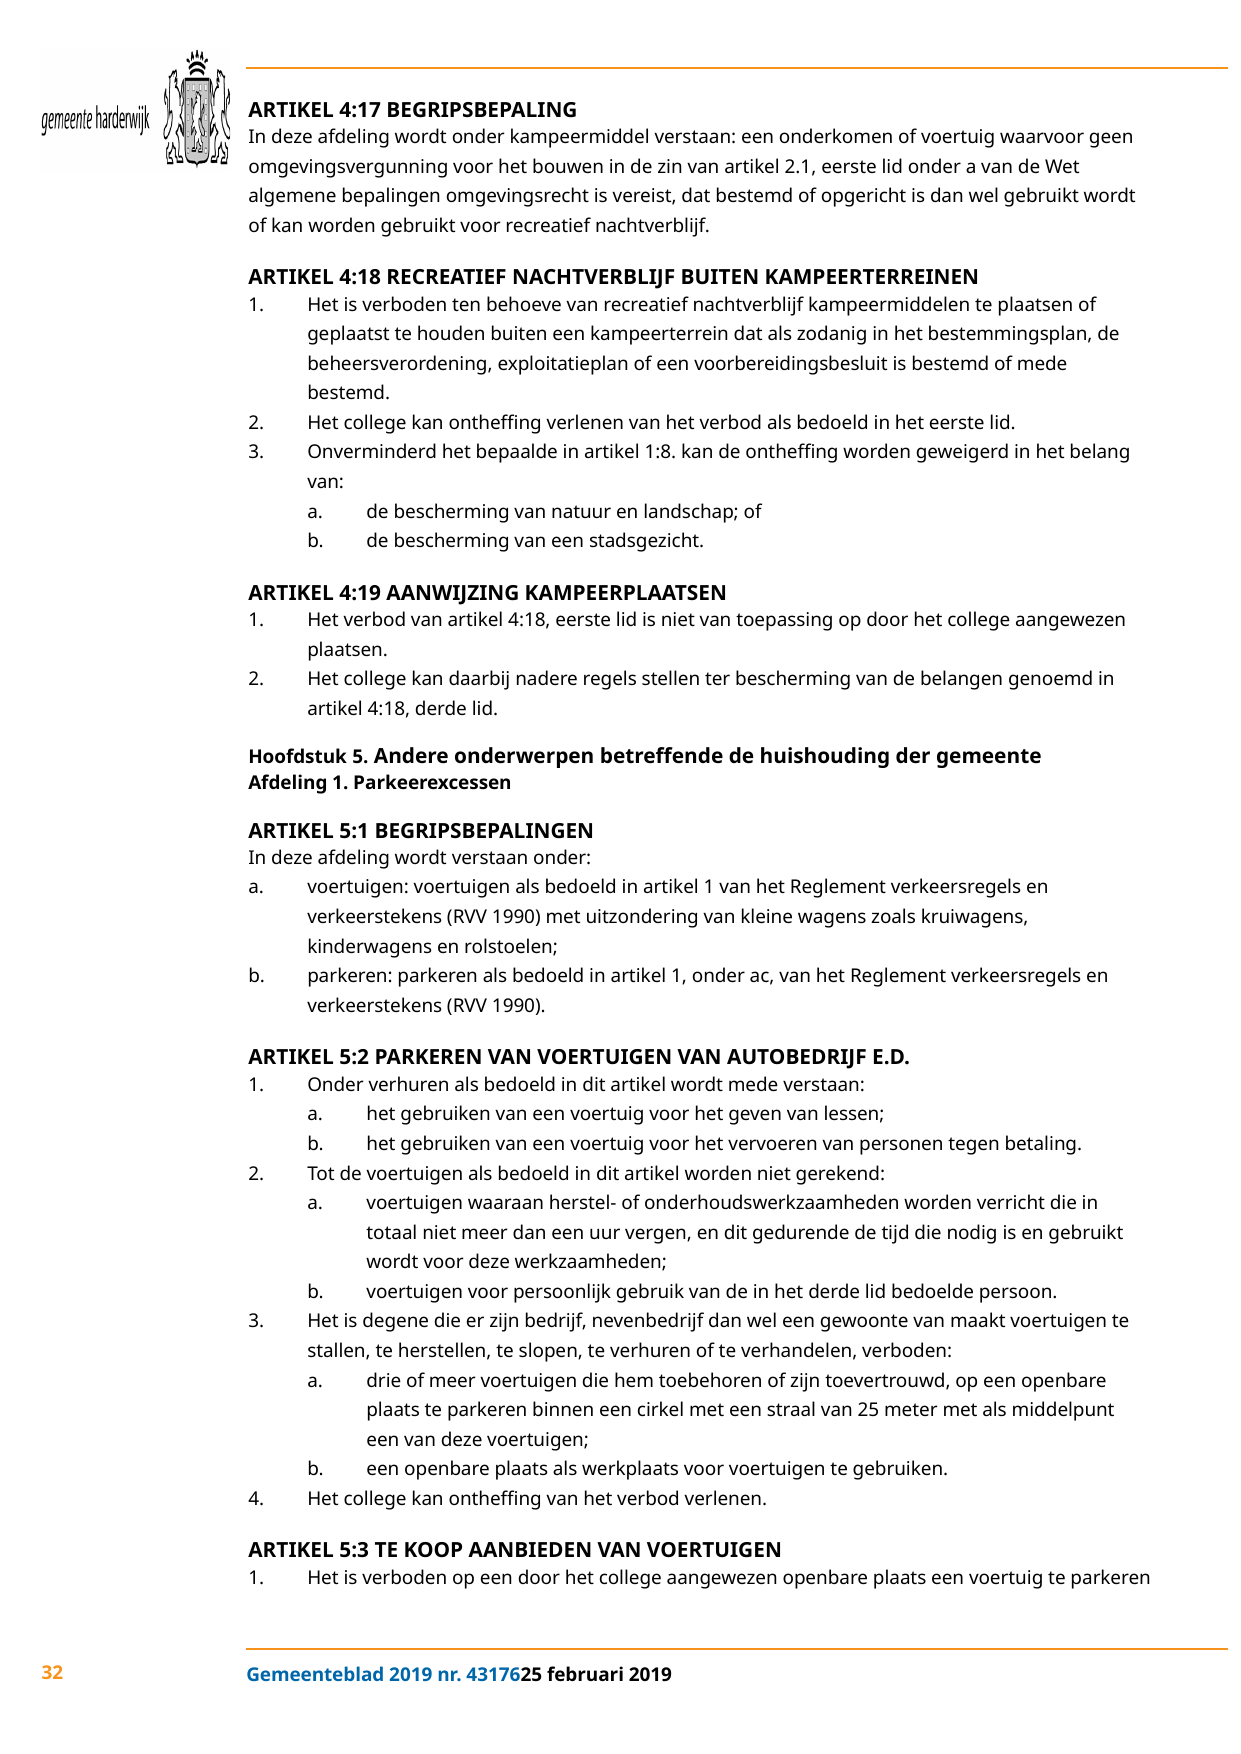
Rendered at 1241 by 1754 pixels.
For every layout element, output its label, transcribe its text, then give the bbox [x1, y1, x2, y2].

list voertuigen voor persoonlijk gebruik van de in het derde lid bedoelde persoon. [307, 1278, 1152, 1304]
list de bescherming van natuur en landschap; of [307, 498, 1152, 524]
list Onder verhuren als bedoeld in dit artikel wordt mede verstaan: [248, 1071, 1152, 1097]
text ARTIKEL 5:3 TE KOOP AANBIEDEN VAN VOERTUIGEN [248, 1536, 1152, 1564]
list een openbare plaats als werkplaats voor voertuigen te gebruiken. [307, 1456, 1152, 1481]
text In deze afdeling wordt verstaan onder: [248, 844, 1152, 870]
list Het verbod van artikel 4:18, eerste lid is niet van toepassing op door het college aangewezen plaatsen. [248, 606, 1152, 662]
list Het is verboden op een door het college aangewezen openbare plaats een voertuig te parkeren [248, 1564, 1152, 1590]
list drie of meer voertuigen die hem toebehoren of zijn toevertrouwd, op een openbare plaats te parkeren binnen een cirkel met een straal van 25 meter met als middelpunt een van deze voertuigen; [307, 1367, 1152, 1452]
text ARTIKEL 5:1 BEGRIPSBEPALINGEN [248, 816, 1152, 844]
text ARTIKEL 5:2 PARKEREN VAN VOERTUIGEN VAN AUTOBEDRIJF E.D. [248, 1042, 1152, 1071]
list Het college kan ontheffing verlenen van het verbod als bedoeld in het eerste lid. [248, 409, 1152, 435]
list voertuigen: voertuigen als bedoeld in artikel 1 van het Reglement verkeersregels en verkeerstekens (RVV 1990) met uitzondering van kleine wagens zoals kruiwagens, kinderwagens en rolstoelen; [248, 874, 1152, 959]
picture [41, 47, 231, 172]
text In deze afdeling wordt onder kampeermiddel verstaan: een onderkomen of voertuig waarvoor geen omgevingsvergunning voor het bouwen in de zin van artikel 2.1, eerste lid onder a van de Wet algemene bepalingen omgevingsrecht is vereist, dat bestemd of opgericht is dan wel gebruikt wordt of kan worden gebruikt voor recreatief nachtverblijf. [248, 123, 1152, 238]
list Het is degene die er zijn bedrijf, nevenbedrijf dan wel een gewoonte van maakt voertuigen te stallen, te herstellen, te slopen, te verhuren of te verhandelen, verboden: [248, 1308, 1152, 1363]
text Afdeling 1. Parkeerexcessen [248, 769, 1152, 795]
list voertuigen waaraan herstel- of onderhoudswerkzaamheden worden verricht die in totaal niet meer dan een uur vergen, en dit gedurende de tijd die nodig is en gebruikt wordt voor deze werkzaamheden; [307, 1189, 1152, 1274]
text ARTIKEL 4:18 RECREATIEF NACHTVERBLIJF BUITEN KAMPEERTERREINEN [248, 262, 1152, 291]
list Het college kan daarbij nadere regels stellen ter bescherming van de belangen genoemd in artikel 4:18, derde lid. [248, 666, 1152, 721]
text Hoofdstuk 5. Andere onderwerpen betreffende de huishouding der gemeente [248, 741, 1152, 769]
list het gebruiken van een voertuig voor het vervoeren van personen tegen betaling. [307, 1130, 1152, 1156]
list de bescherming van een stadsgezicht. [307, 527, 1152, 553]
text ARTIKEL 4:19 AANWIJZING KAMPEERPLAATSEN [248, 578, 1152, 606]
list Onverminderd het bepaalde in artikel 1:8. kan de ontheffing worden geweigerd in het belang van: [248, 439, 1152, 494]
list Het college kan ontheffing van het verbod verlenen. [248, 1485, 1152, 1511]
list parkeren: parkeren als bedoeld in artikel 1, onder ac, van het Reglement verkeersregels en verkeerstekens (RVV 1990). [248, 962, 1152, 1018]
list Tot de voertuigen als bedoeld in dit artikel worden niet gerekend: [248, 1160, 1152, 1185]
list het gebruiken van een voertuig voor het geven van lessen; [307, 1101, 1152, 1126]
text ARTIKEL 4:17 BEGRIPSBEPALING [248, 95, 1152, 123]
list Het is verboden ten behoeve van recreatief nachtverblijf kampeermiddelen te plaatsen of geplaatst te houden buiten een kampeerterrein dat als zodanig in het bestemmingsplan, de beheersverordening, exploitatieplan of een voorbereidingsbesluit is bestemd of mede bestemd. [248, 291, 1152, 405]
